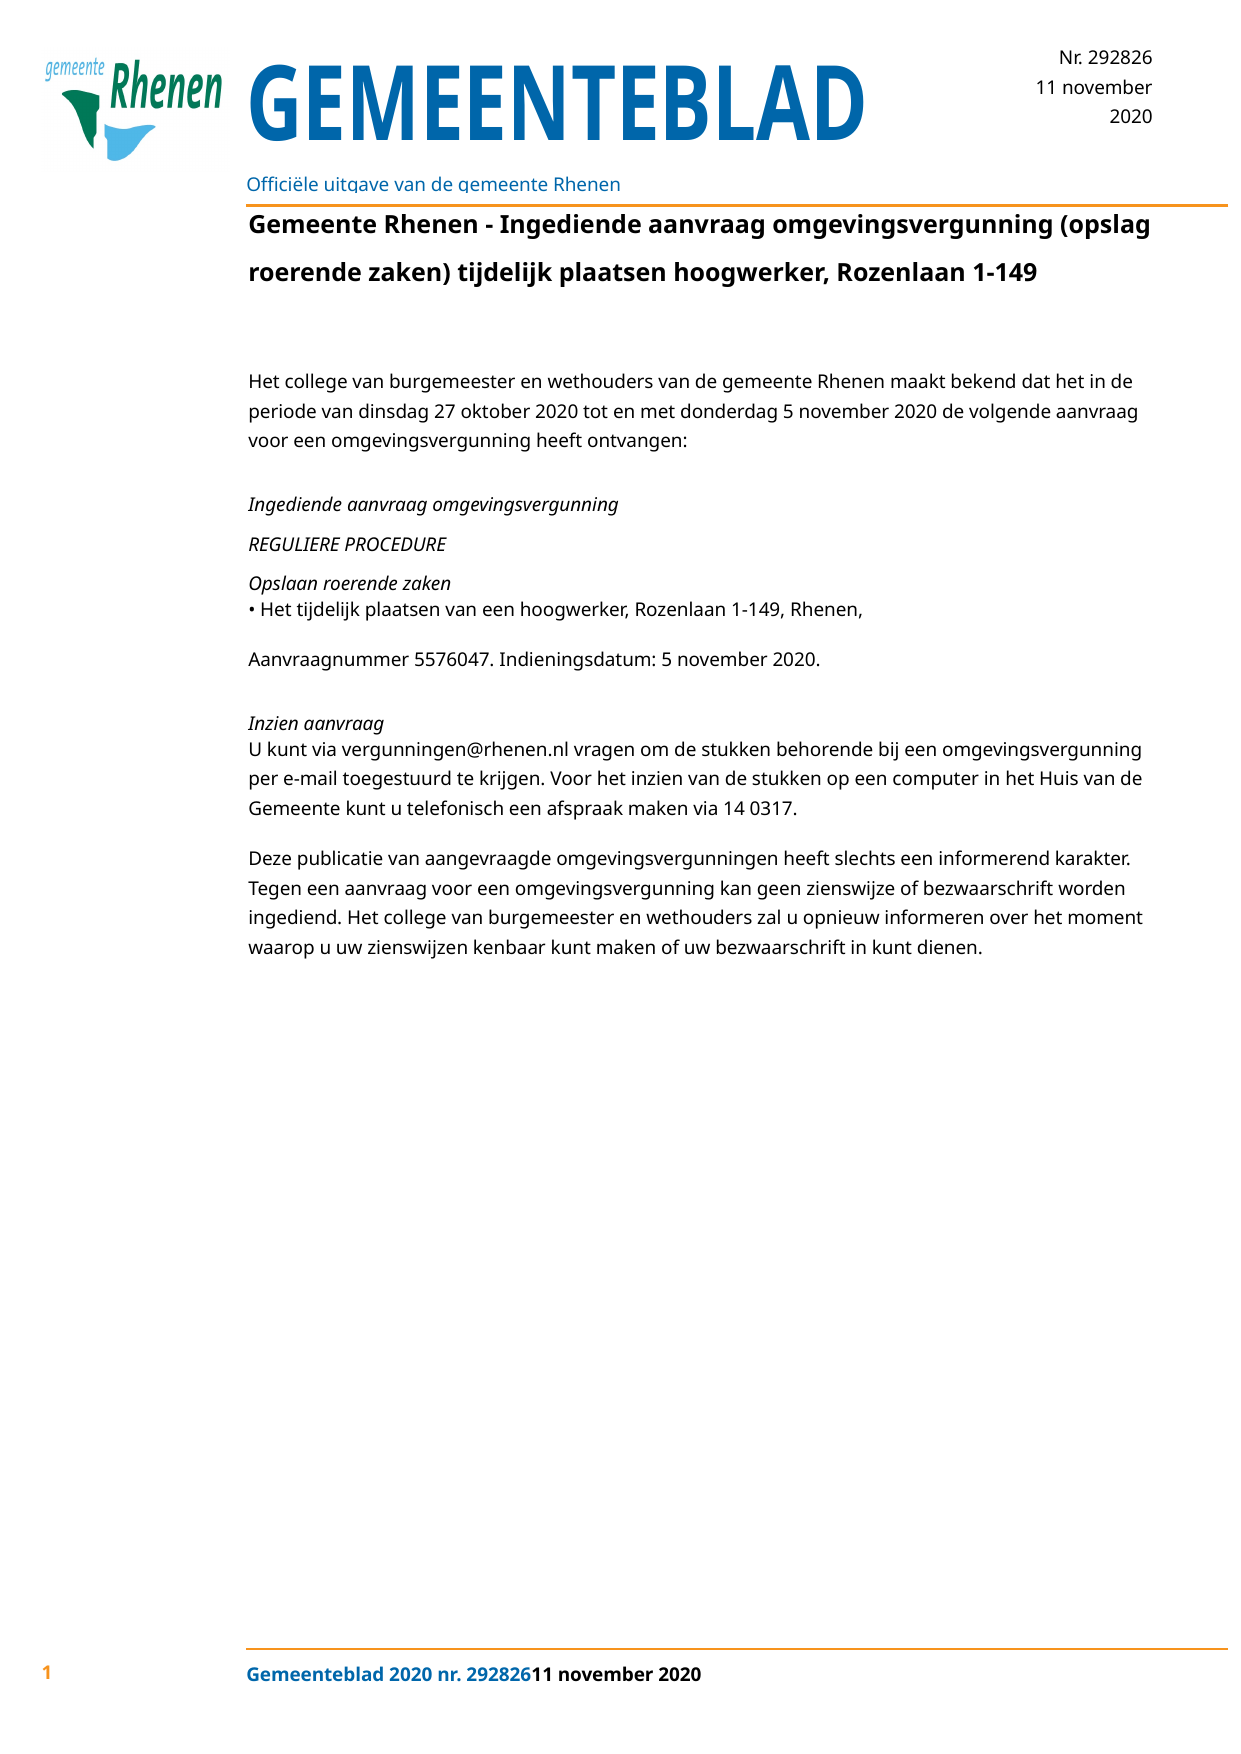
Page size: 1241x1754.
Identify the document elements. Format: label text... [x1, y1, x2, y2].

text Het college van burgemeester en wethouders van de gemeente Rhenen maakt bekend dat het in de periode van dinsdag 27 oktober 2020 tot en met donderdag 5 november 2020 de volgende aanvraag voor een omgevingsvergunning heeft ontvangen: [248, 368, 1152, 453]
text Deze publicatie van aangevraagde omgevingsvergunningen heeft slechts een informerend karakter. Tegen een aanvraag voor een omgevingsvergunning kan geen zienswijze of bezwaarschrift worden ingediend. Het college van burgemeester en wethouders zal u opnieuw informeren over het moment waarop u uw zienswijzen kenbaar kunt maken of uw bezwaarschrift in kunt dienen. [248, 845, 1152, 960]
text Aanvraagnummer 5576047. Indieningsdatum: 5 november 2020. [248, 646, 1152, 672]
text • Het tijdelijk plaatsen van een hoogwerker, Rozenlaan 1-149, Rhenen, [248, 596, 1152, 621]
text REGULIERE PROCEDURE [248, 531, 1152, 556]
text Gemeente Rhenen - Ingediende aanvraag omgevingsvergunning (opslag roerende zaken) tijdelijk plaatsen hoogwerker, Rozenlaan 1-149 [248, 207, 1152, 288]
text Ingediende aanvraag omgevingsvergunning [248, 491, 1152, 517]
text Inzien aanvraag [248, 710, 1152, 736]
text Opslaan roerende zaken [248, 570, 1152, 596]
picture [41, 47, 231, 172]
text U kunt via vergunningen@rhenen.nl vragen om de stukken behorende bij een omgevingsvergunning per e-mail toegestuurd te krijgen. Voor het inzien van de stukken op een computer in het Huis van de Gemeente kunt u telefonisch een afspraak maken via 14 0317. [248, 736, 1152, 821]
